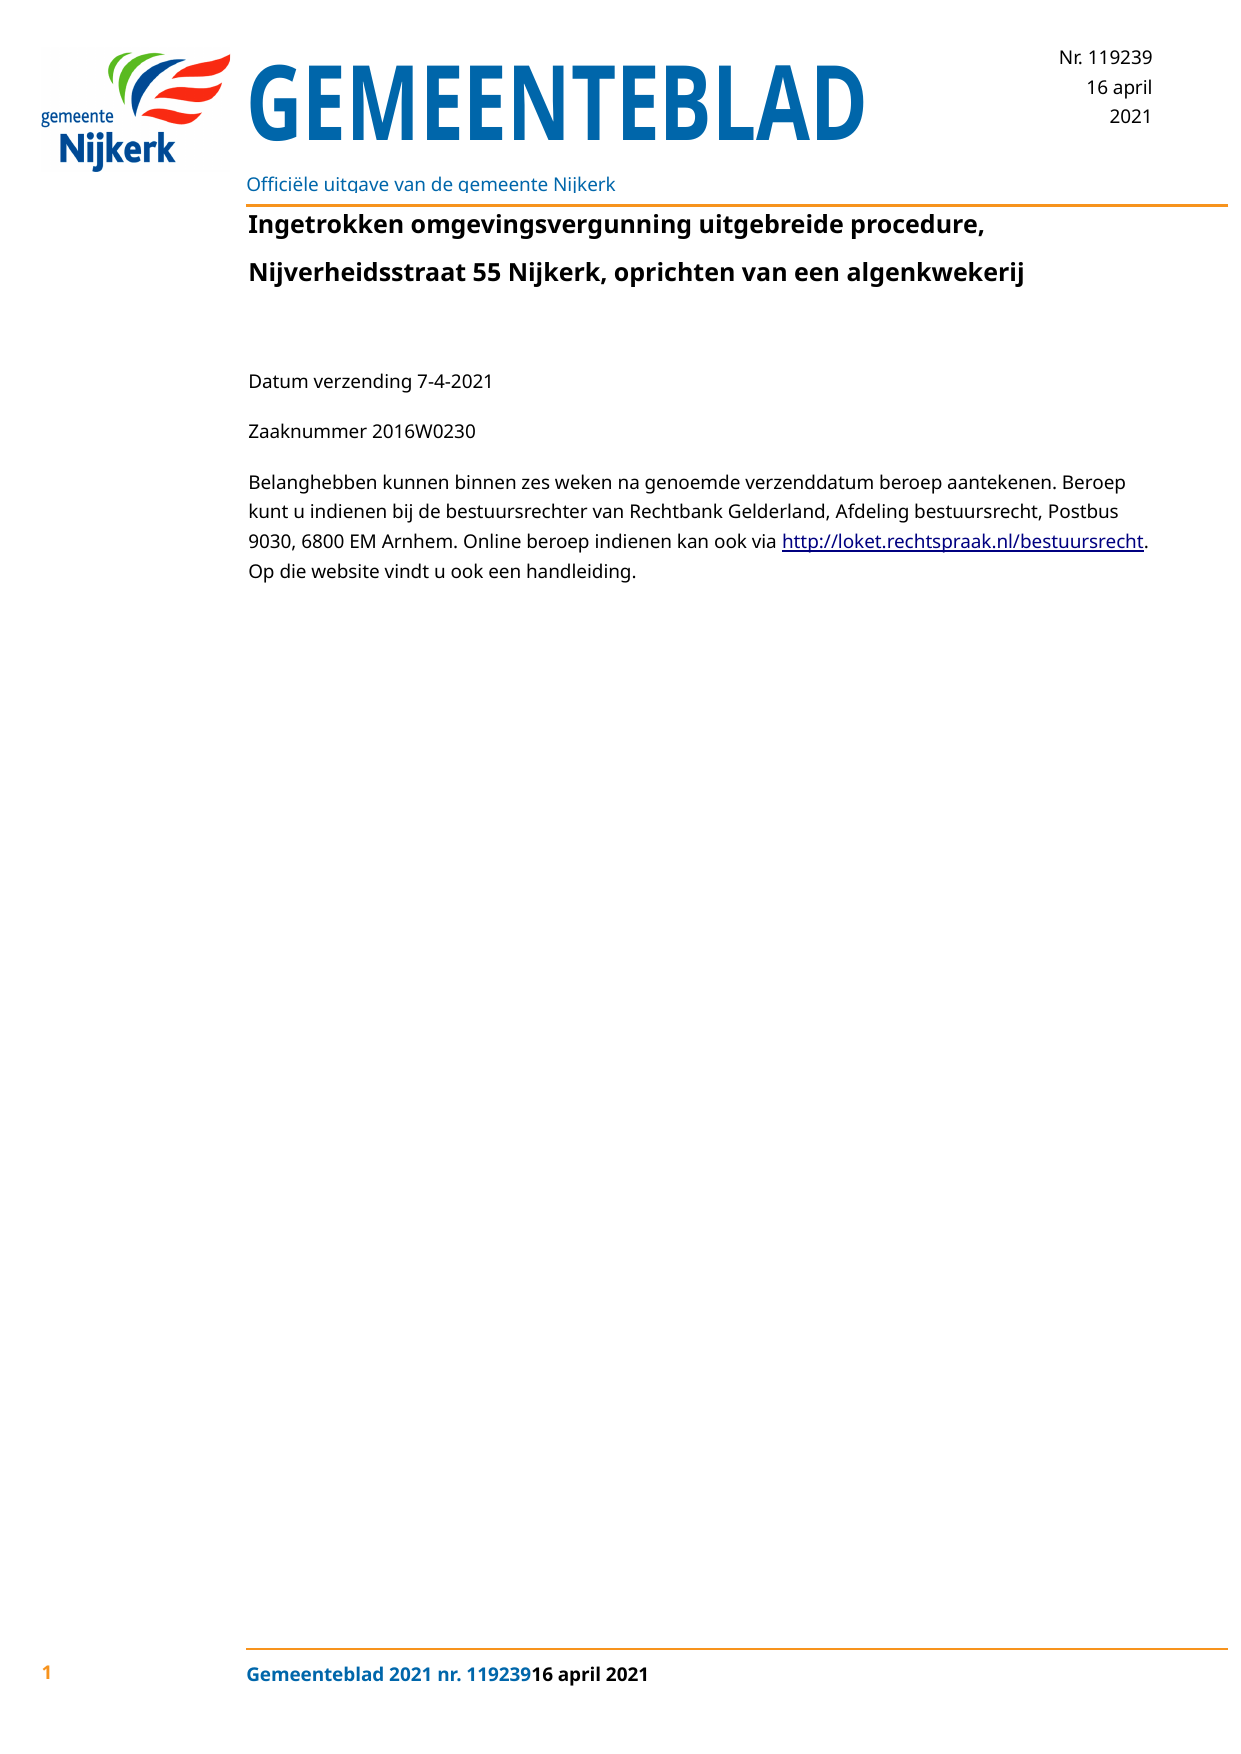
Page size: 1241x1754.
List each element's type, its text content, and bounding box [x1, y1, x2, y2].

text Belanghebben kunnen binnen zes weken na genoemde verzenddatum beroep aantekenen. Beroep kunt u indienen bij de bestuursrechter van Rechtbank Gelderland, Afdeling bestuursrecht, Postbus 9030, 6800 EM Arnhem. Online beroep indienen kan ook via http://loket.rechtspraak.nl/bestuursrecht. Op die website vindt u ook een handleiding. [248, 469, 1152, 584]
text Zaaknummer 2016W0230 [248, 419, 1152, 444]
text Ingetrokken omgevingsvergunning uitgebreide procedure, Nijverheidsstraat 55 Nijkerk, oprichten van een algenkwekerij [248, 207, 1152, 288]
text Datum verzending 7-4-2021 [248, 368, 1152, 394]
picture [41, 47, 231, 172]
